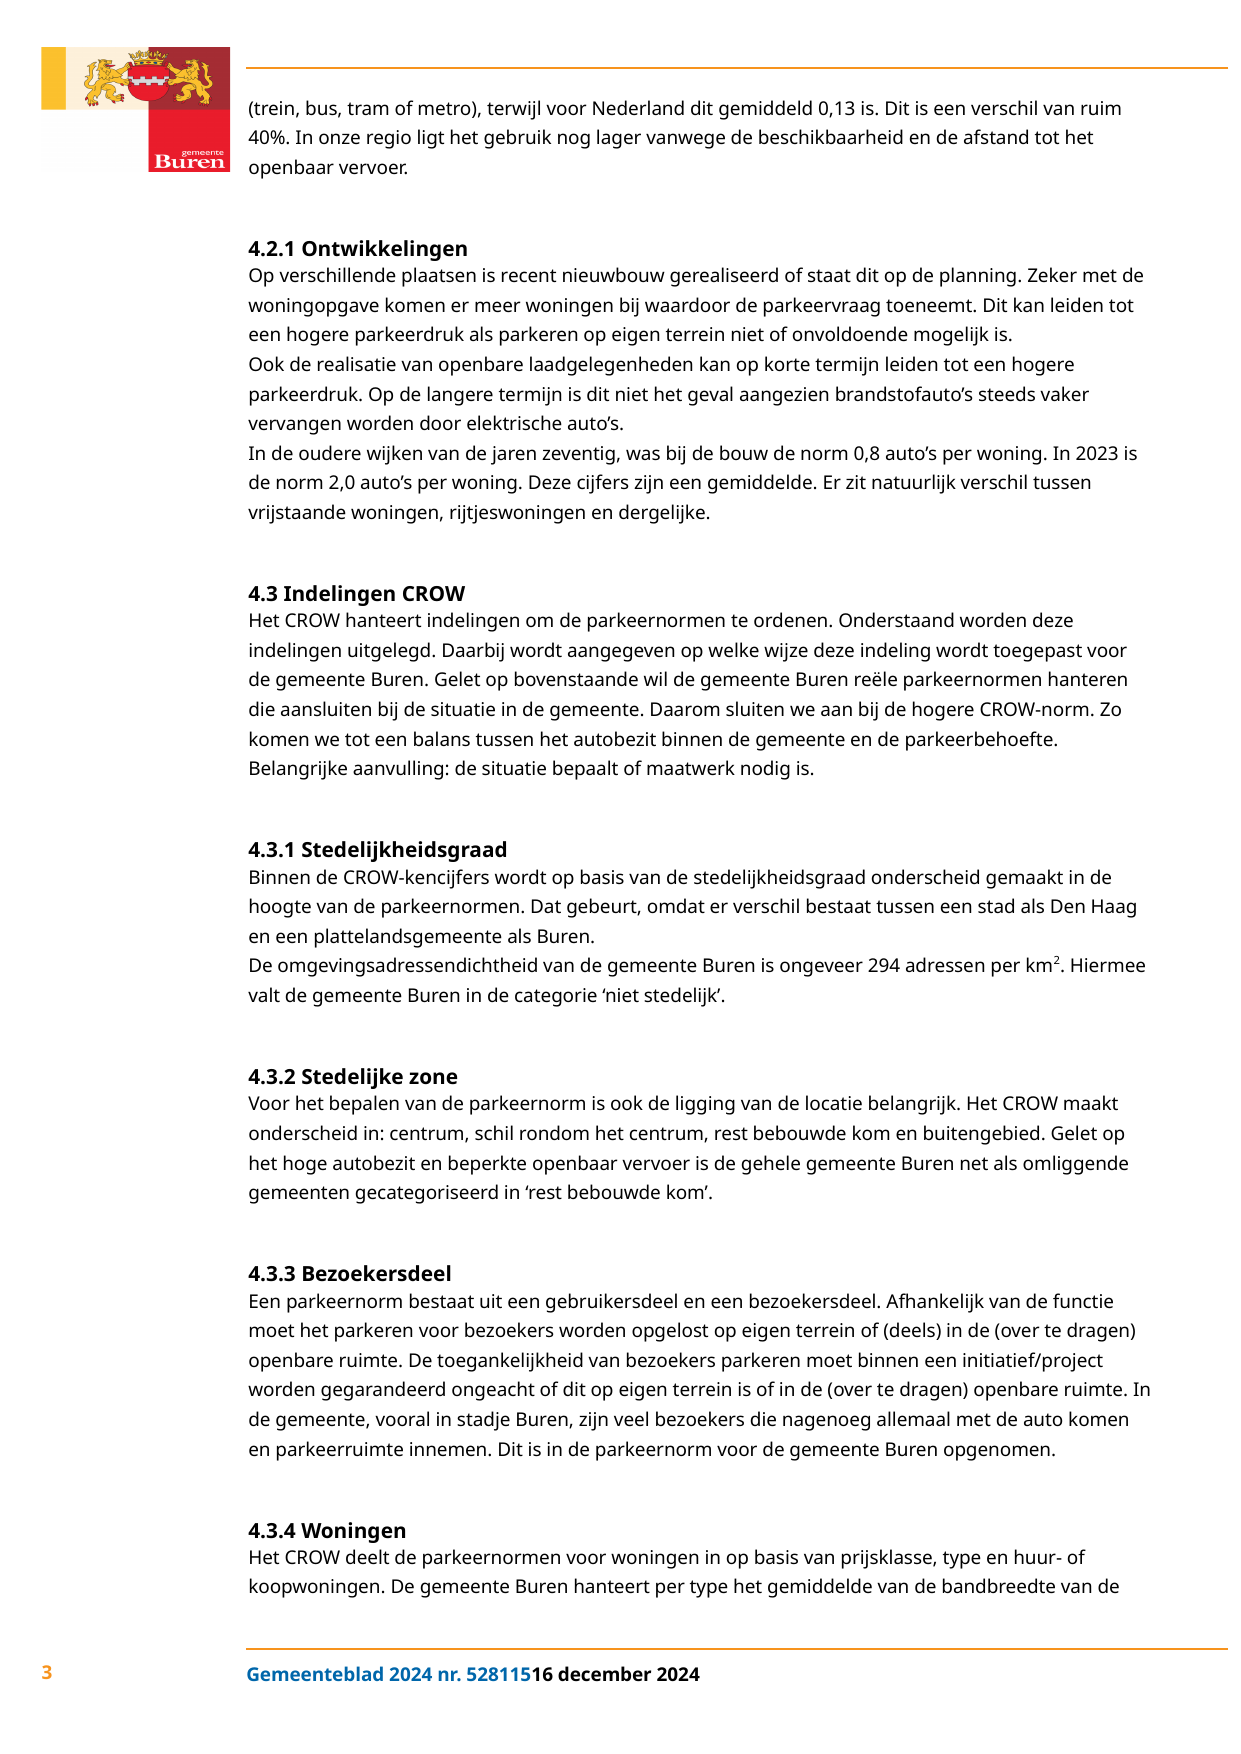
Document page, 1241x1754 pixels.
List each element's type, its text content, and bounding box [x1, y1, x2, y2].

text 4.3.4 Woningen [248, 1516, 1152, 1544]
picture [41, 47, 231, 172]
text 4.3.2 Stedelijke zone [248, 1062, 1152, 1091]
text De omgevingsadressendichtheid van de gemeente Buren is ongeveer 294 adressen per km2. Hiermee valt de gemeente Buren in de categorie ‘niet stedelijk’. [248, 953, 1152, 1008]
text Ook de realisatie van openbare laadgelegenheden kan op korte termijn leiden tot een hogere parkeerdruk. Op de langere termijn is dit niet het geval aangezien brandstofauto’s steeds vaker vervangen worden door elektrische auto’s. [248, 351, 1152, 436]
text Op verschillende plaatsen is recent nieuwbouw gerealiseerd of staat dit op de planning. Zeker met de woningopgave komen er meer woningen bij waardoor de parkeervraag toeneemt. Dit kan leiden tot een hogere parkeerdruk als parkeren op eigen terrein niet of onvoldoende mogelijk is. [248, 262, 1152, 347]
text 4.3.1 Stedelijkheidsgraad [248, 835, 1152, 864]
text Binnen de CROW-kencijfers wordt op basis van de stedelijkheidsgraad onderscheid gemaakt in de hoogte van de parkeernormen. Dat gebeurt, omdat er verschil bestaat tussen een stad als Den Haag en een plattelandsgemeente als Buren. [248, 864, 1152, 949]
text Voor het bepalen van de parkeernorm is ook de ligging van de locatie belangrijk. Het CROW maakt onderscheid in: centrum, schil rondom het centrum, rest bebouwde kom en buitengebied. Gelet op het hoge autobezit en beperkte openbaar vervoer is de gehele gemeente Buren net als omliggende gemeenten gecategoriseerd in ‘rest bebouwde kom’. [248, 1091, 1152, 1205]
text 4.3.3 Bezoekersdeel [248, 1259, 1152, 1288]
text 4.3 Indelingen CROW [248, 579, 1152, 607]
text Het CROW hanteert indelingen om de parkeernormen te ordenen. Onderstaand worden deze indelingen uitgelegd. Daarbij wordt aangegeven op welke wijze deze indeling wordt toegepast voor de gemeente Buren. Gelet op bovenstaande wil de gemeente Buren reële parkeernormen hanteren die aansluiten bij de situatie in de gemeente. Daarom sluiten we aan bij de hogere CROW-norm. Zo komen we tot een balans tussen het autobezit binnen de gemeente en de parkeerbehoefte. Belangrijke aanvulling: de situatie bepaalt of maatwerk nodig is. [248, 607, 1152, 781]
text (trein, bus, tram of metro), terwijl voor Nederland dit gemiddeld 0,13 is. Dit is een verschil van ruim 40%. In onze regio ligt het gebruik nog lager vanwege de beschikbaarheid en de afstand tot het openbaar vervoer. [248, 95, 1152, 180]
text In de oudere wijken van de jaren zeventig, was bij de bouw de norm 0,8 auto’s per woning. In 2023 is de norm 2,0 auto’s per woning. Deze cijfers zijn een gemiddelde. Er zit natuurlijk verschil tussen vrijstaande woningen, rijtjeswoningen en dergelijke. [248, 440, 1152, 525]
text 4.2.1 Ontwikkelingen [248, 234, 1152, 262]
text Het CROW deelt de parkeernormen voor woningen in op basis van prijsklasse, type en huur- of koopwoningen. De gemeente Buren hanteert per type het gemiddelde van de bandbreedte van de [248, 1544, 1152, 1599]
text Een parkeernorm bestaat uit een gebruikersdeel en een bezoekersdeel. Afhankelijk van de functie moet het parkeren voor bezoekers worden opgelost op eigen terrein of (deels) in de (over te dragen) openbare ruimte. De toegankelijkheid van bezoekers parkeren moet binnen een initiatief/project worden gegarandeerd ongeacht of dit op eigen terrein is of in de (over te dragen) openbare ruimte. In de gemeente, vooral in stadje Buren, zijn veel bezoekers die nagenoeg allemaal met de auto komen en parkeerruimte innemen. Dit is in de parkeernorm voor de gemeente Buren opgenomen. [248, 1288, 1152, 1461]
